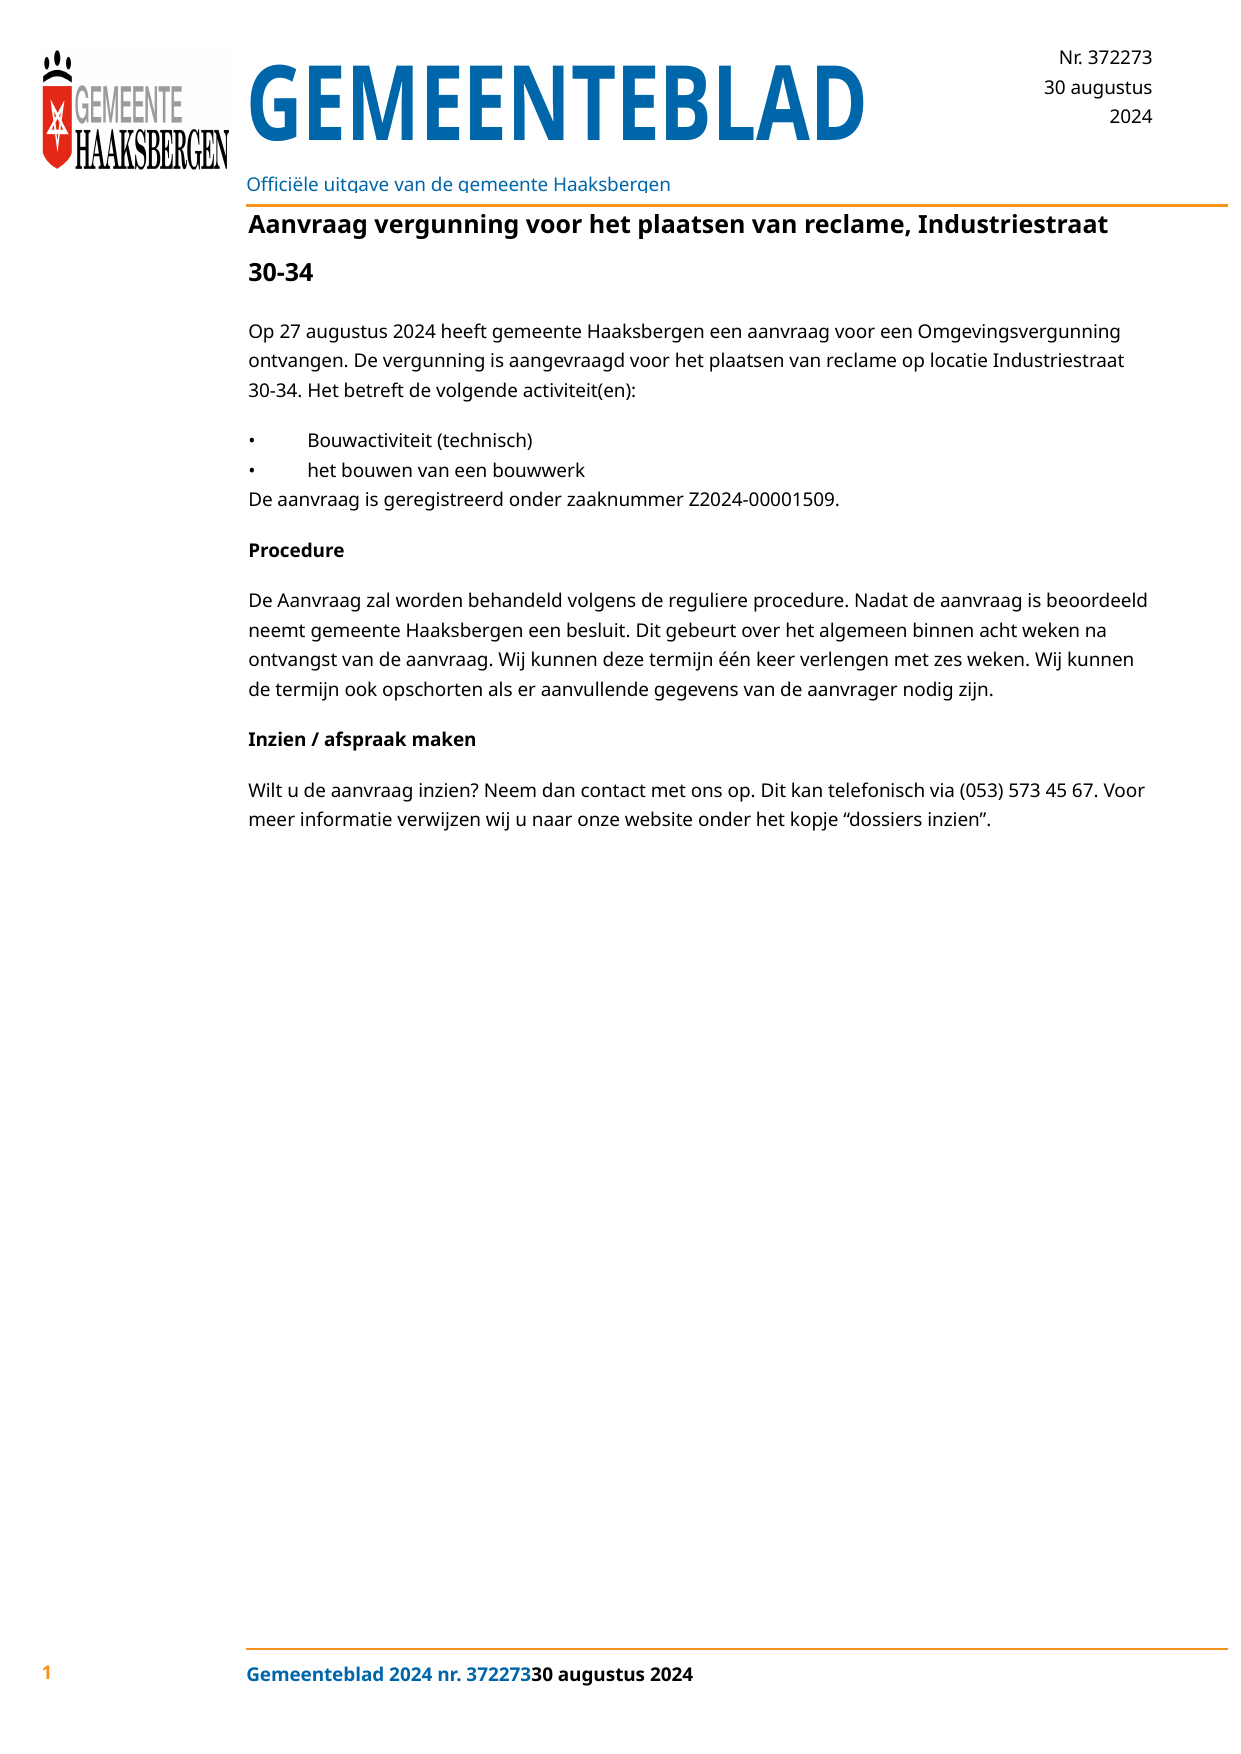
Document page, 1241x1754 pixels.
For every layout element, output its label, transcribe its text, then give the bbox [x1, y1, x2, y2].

text Aanvraag vergunning voor het plaatsen van reclame, Industriestraat 30-34 [248, 207, 1152, 288]
text De Aanvraag zal worden behandeld volgens de reguliere procedure. Nadat de aanvraag is beoordeeld neemt gemeente Haaksbergen een besluit. Dit gebeurt over het algemeen binnen acht weken na ontvangst van de aanvraag. Wij kunnen deze termijn één keer verlengen met zes weken. Wij kunnen de termijn ook opschorten als er aanvullende gegevens van de aanvrager nodig zijn. [248, 587, 1152, 702]
list het bouwen van een bouwwerk [248, 457, 1152, 483]
text Wilt u de aanvraag inzien? Neem dan contact met ons op. Dit kan telefonisch via (053) 573 45 67. Voor meer informatie verwijzen wij u naar onze website onder het kopje “dossiers inzien”. [248, 777, 1152, 832]
picture [41, 47, 231, 172]
text Procedure [248, 537, 1152, 563]
list Bouwactiviteit (technisch) [248, 427, 1152, 453]
text Op 27 augustus 2024 heeft gemeente Haaksbergen een aanvraag voor een Omgevingsvergunning ontvangen. De vergunning is aangevraagd voor het plaatsen van reclame op locatie Industriestraat 30-34. Het betreft de volgende activiteit(en): [248, 318, 1152, 403]
text Inzien / afspraak maken [248, 727, 1152, 752]
text De aanvraag is geregistreerd onder zaaknummer Z2024-00001509. [248, 487, 1152, 512]
